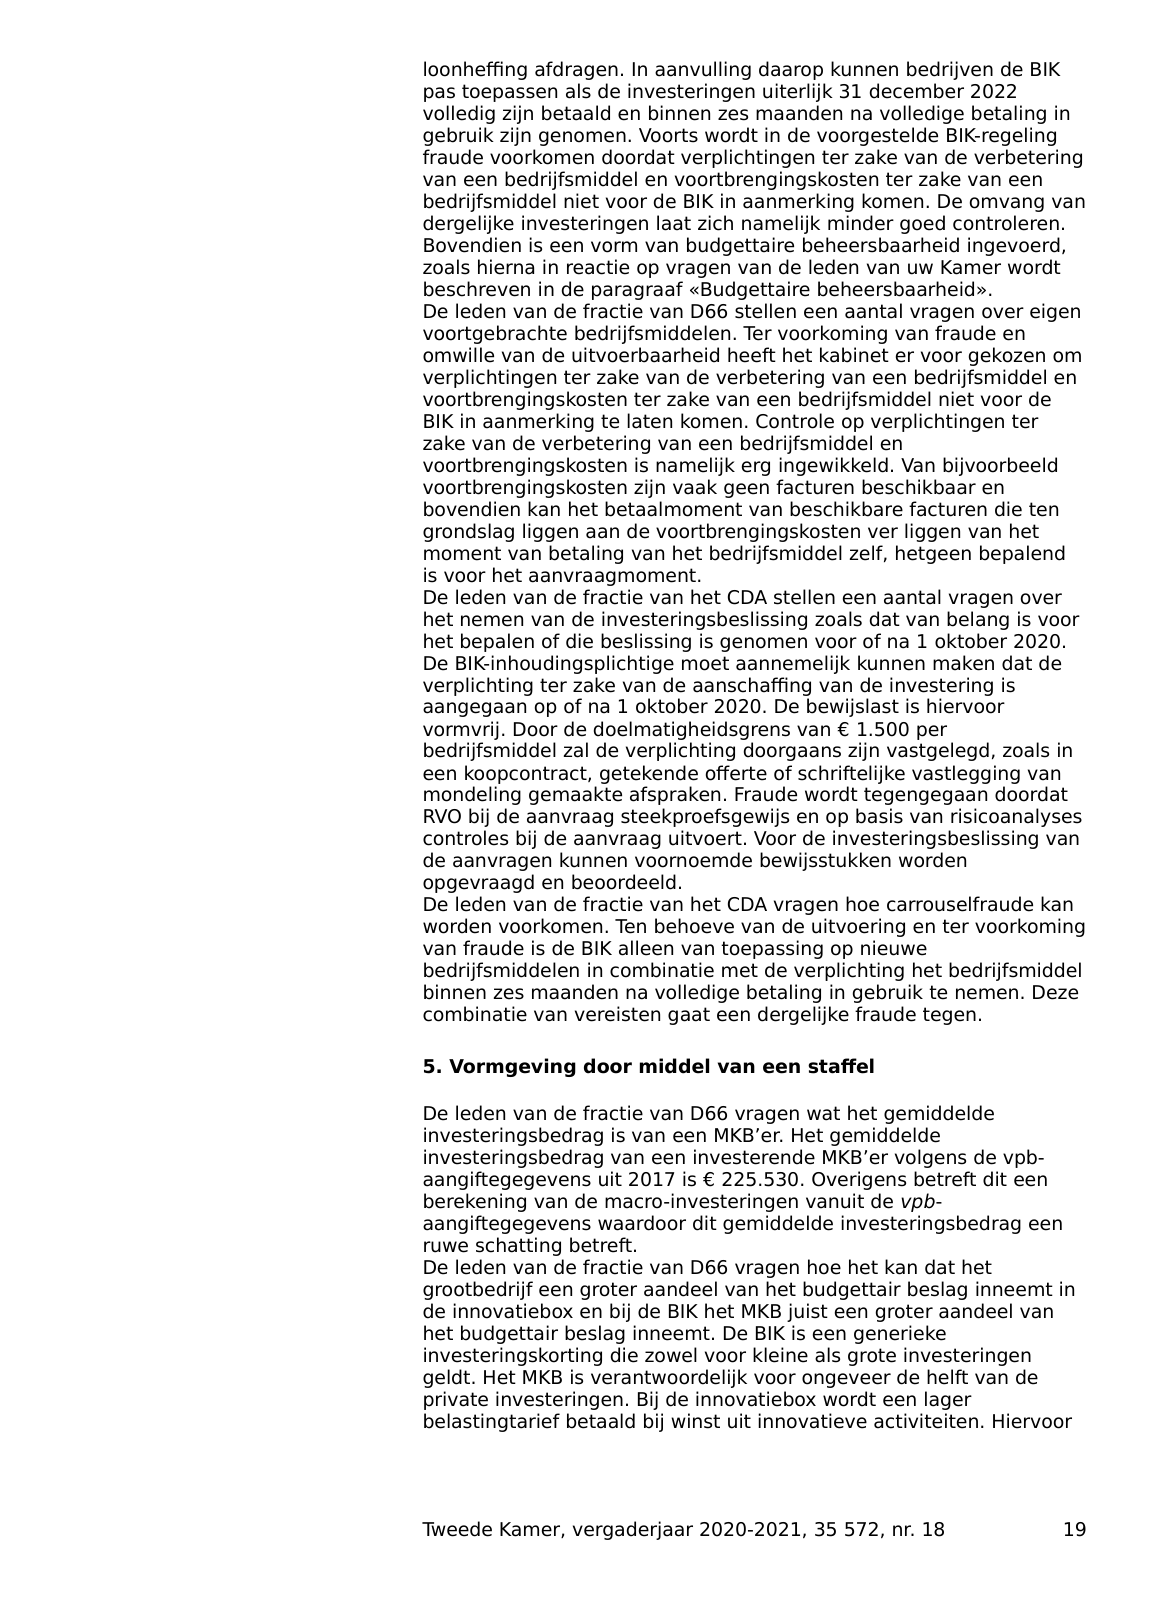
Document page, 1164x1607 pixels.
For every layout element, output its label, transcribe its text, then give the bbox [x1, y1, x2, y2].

text De leden van de fractie van het CDA stellen een aantal vragen over het nemen van de investeringsbeslissing zoals dat van belang is voor het bepalen of die beslissing is genomen voor of na 1 oktober 2020. De BIK-inhoudingsplichtige moet aannemelijk kunnen maken dat de verplichting ter zake van de aanschaffing van de investering is aangegaan op of na 1 oktober 2020. De bewijslast is hiervoor vormvrij. Door de doelmatigheidsgrens van € 1.500 per bedrijfsmiddel zal de verplichting doorgaans zijn vastgelegd, zoals in een koopcontract, getekende offerte of schriftelijke vastlegging van mondeling gemaakte afspraken. Fraude wordt tegengegaan doordat RVO bij de aanvraag steekproefsgewijs en op basis van risicoanalyses controles bij de aanvraag uitvoert. Voor de investeringsbeslissing van de aanvragen kunnen voornoemde bewijsstukken worden opgevraagd en beoordeeld. [422, 587, 1087, 894]
text De leden van de fractie van D66 vragen wat het gemiddelde investeringsbedrag is van een MKB’er. Het gemiddelde investeringsbedrag van een investerende MKB’er volgens de vpb-aangiftegegevens uit 2017 is € 225.530. Overigens betreft dit een berekening van de macro-investeringen vanuit de vpb-aangiftegegevens waardoor dit gemiddelde investeringsbedrag een ruwe schatting betreft. [422, 1103, 1087, 1257]
text De leden van de fractie van D66 stellen een aantal vragen over eigen voortgebrachte bedrijfsmiddelen. Ter voorkoming van fraude en omwille van de uitvoerbaarheid heeft het kabinet er voor gekozen om verplichtingen ter zake van de verbetering van een bedrijfsmiddel en voortbrengingskosten ter zake van een bedrijfsmiddel niet voor de BIK in aanmerking te laten komen. Controle op verplichtingen ter zake van de verbetering van een bedrijfsmiddel en voortbrengingskosten is namelijk erg ingewikkeld. Van bijvoorbeeld voortbrengingskosten zijn vaak geen facturen beschikbaar en bovendien kan het betaalmoment van beschikbare facturen die ten grondslag liggen aan de voortbrengingskosten ver liggen van het moment van betaling van het bedrijfsmiddel zelf, hetgeen bepalend is voor het aanvraagmoment. [422, 301, 1087, 587]
text De leden van de fractie van het CDA vragen hoe carrouselfraude kan worden voorkomen. Ten behoeve van de uitvoering en ter voorkoming van fraude is de BIK alleen van toepassing op nieuwe bedrijfsmiddelen in combinatie met de verplichting het bedrijfsmiddel binnen zes maanden na volledige betaling in gebruik te nemen. Deze combinatie van vereisten gaat een dergelijke fraude tegen. [422, 894, 1087, 1026]
subtitle 5. Vormgeving door middel van een staffel [422, 1056, 1087, 1078]
text De leden van de fractie van D66 vragen hoe het kan dat het grootbedrijf een groter aandeel van het budgettair beslag inneemt in de innovatiebox en bij de BIK het MKB juist een groter aandeel van het budgettair beslag inneemt. De BIK is een generieke investeringskorting die zowel voor kleine als grote investeringen geldt. Het MKB is verantwoordelijk voor ongeveer de helft van de private investeringen. Bij de innovatiebox wordt een lager belastingtarief betaald bij winst uit innovatieve activiteiten. Hiervoor [422, 1257, 1087, 1433]
text loonheffing afdragen. In aanvulling daarop kunnen bedrijven de BIK pas toepassen als de investeringen uiterlijk 31 december 2022 volledig zijn betaald en binnen zes maanden na volledige betaling in gebruik zijn genomen. Voorts wordt in de voorgestelde BIK-regeling fraude voorkomen doordat verplichtingen ter zake van de verbetering van een bedrijfsmiddel en voortbrengingskosten ter zake van een bedrijfsmiddel niet voor de BIK in aanmerking komen. De omvang van dergelijke investeringen laat zich namelijk minder goed controleren. Bovendien is een vorm van budgettaire beheersbaarheid ingevoerd, zoals hierna in reactie op vragen van de leden van uw Kamer wordt beschreven in de paragraaf «Budgettaire beheersbaarheid». [422, 59, 1087, 301]
